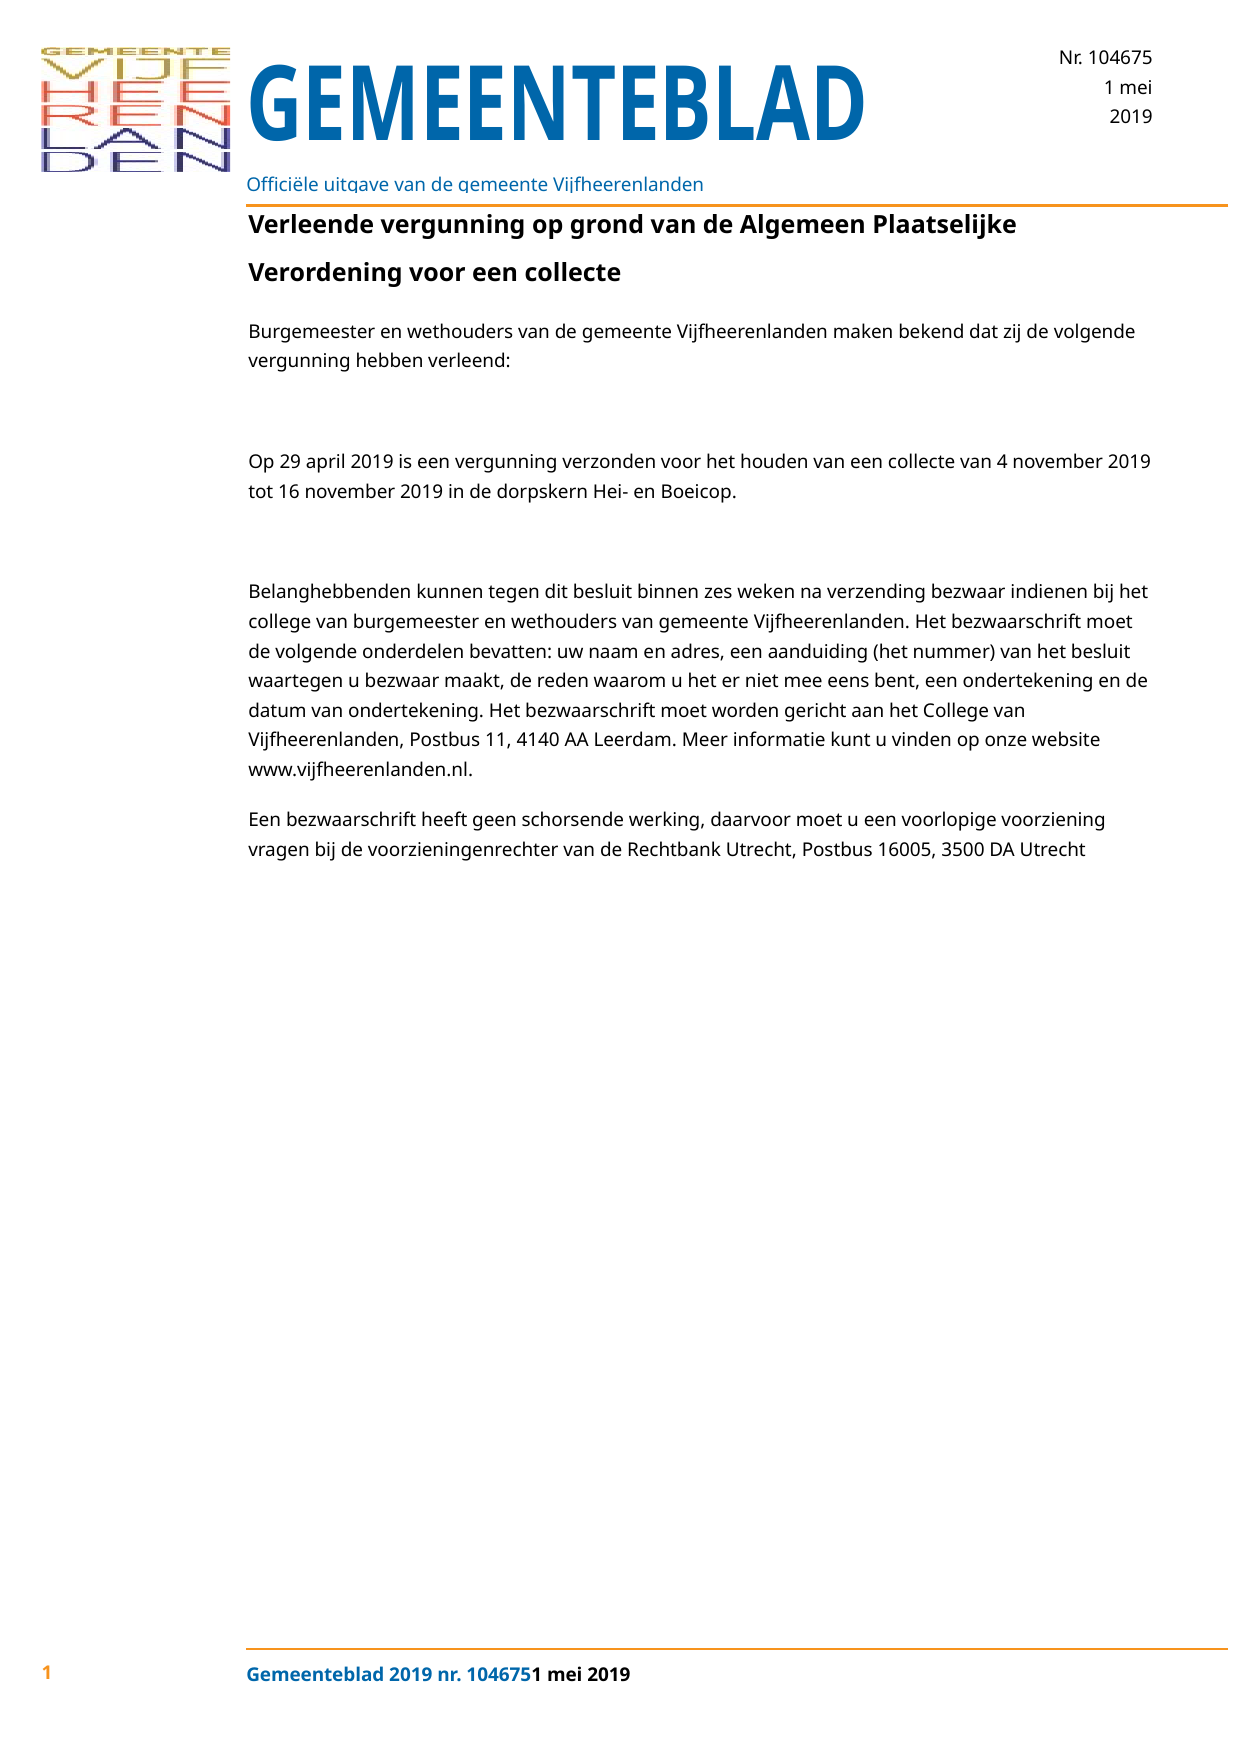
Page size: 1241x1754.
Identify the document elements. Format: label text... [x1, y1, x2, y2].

picture [41, 47, 231, 172]
text Een bezwaarschrift heeft geen schorsende werking, daarvoor moet u een voorlopige voorziening vragen bij de voorzieningenrechter van de Rechtbank Utrecht, Postbus 16005, 3500 DA Utrecht [248, 807, 1152, 862]
text Belanghebbenden kunnen tegen dit besluit binnen zes weken na verzending bezwaar indienen bij het college van burgemeester en wethouders van gemeente Vijfheerenlanden. Het bezwaarschrift moet de volgende onderdelen bevatten: uw naam en adres, een aanduiding (het nummer) van het besluit waartegen u bezwaar maakt, de reden waarom u het er niet mee eens bent, een ondertekening en de datum van ondertekening. Het bezwaarschrift moet worden gericht aan het College van Vijfheerenlanden, Postbus 11, 4140 AA Leerdam. Meer informatie kunt u vinden op onze website www.vijfheerenlanden.nl. [248, 579, 1152, 782]
text Op 29 april 2019 is een vergunning verzonden voor het houden van een collecte van 4 november 2019 tot 16 november 2019 in de dorpskern Hei- en Boeicop. [248, 448, 1152, 504]
text Burgemeester en wethouders van de gemeente Vijfheerenlanden maken bekend dat zij de volgende vergunning hebben verleend: [248, 318, 1152, 373]
text Verleende vergunning op grond van de Algemeen Plaatselijke Verordening voor een collecte [248, 207, 1152, 288]
